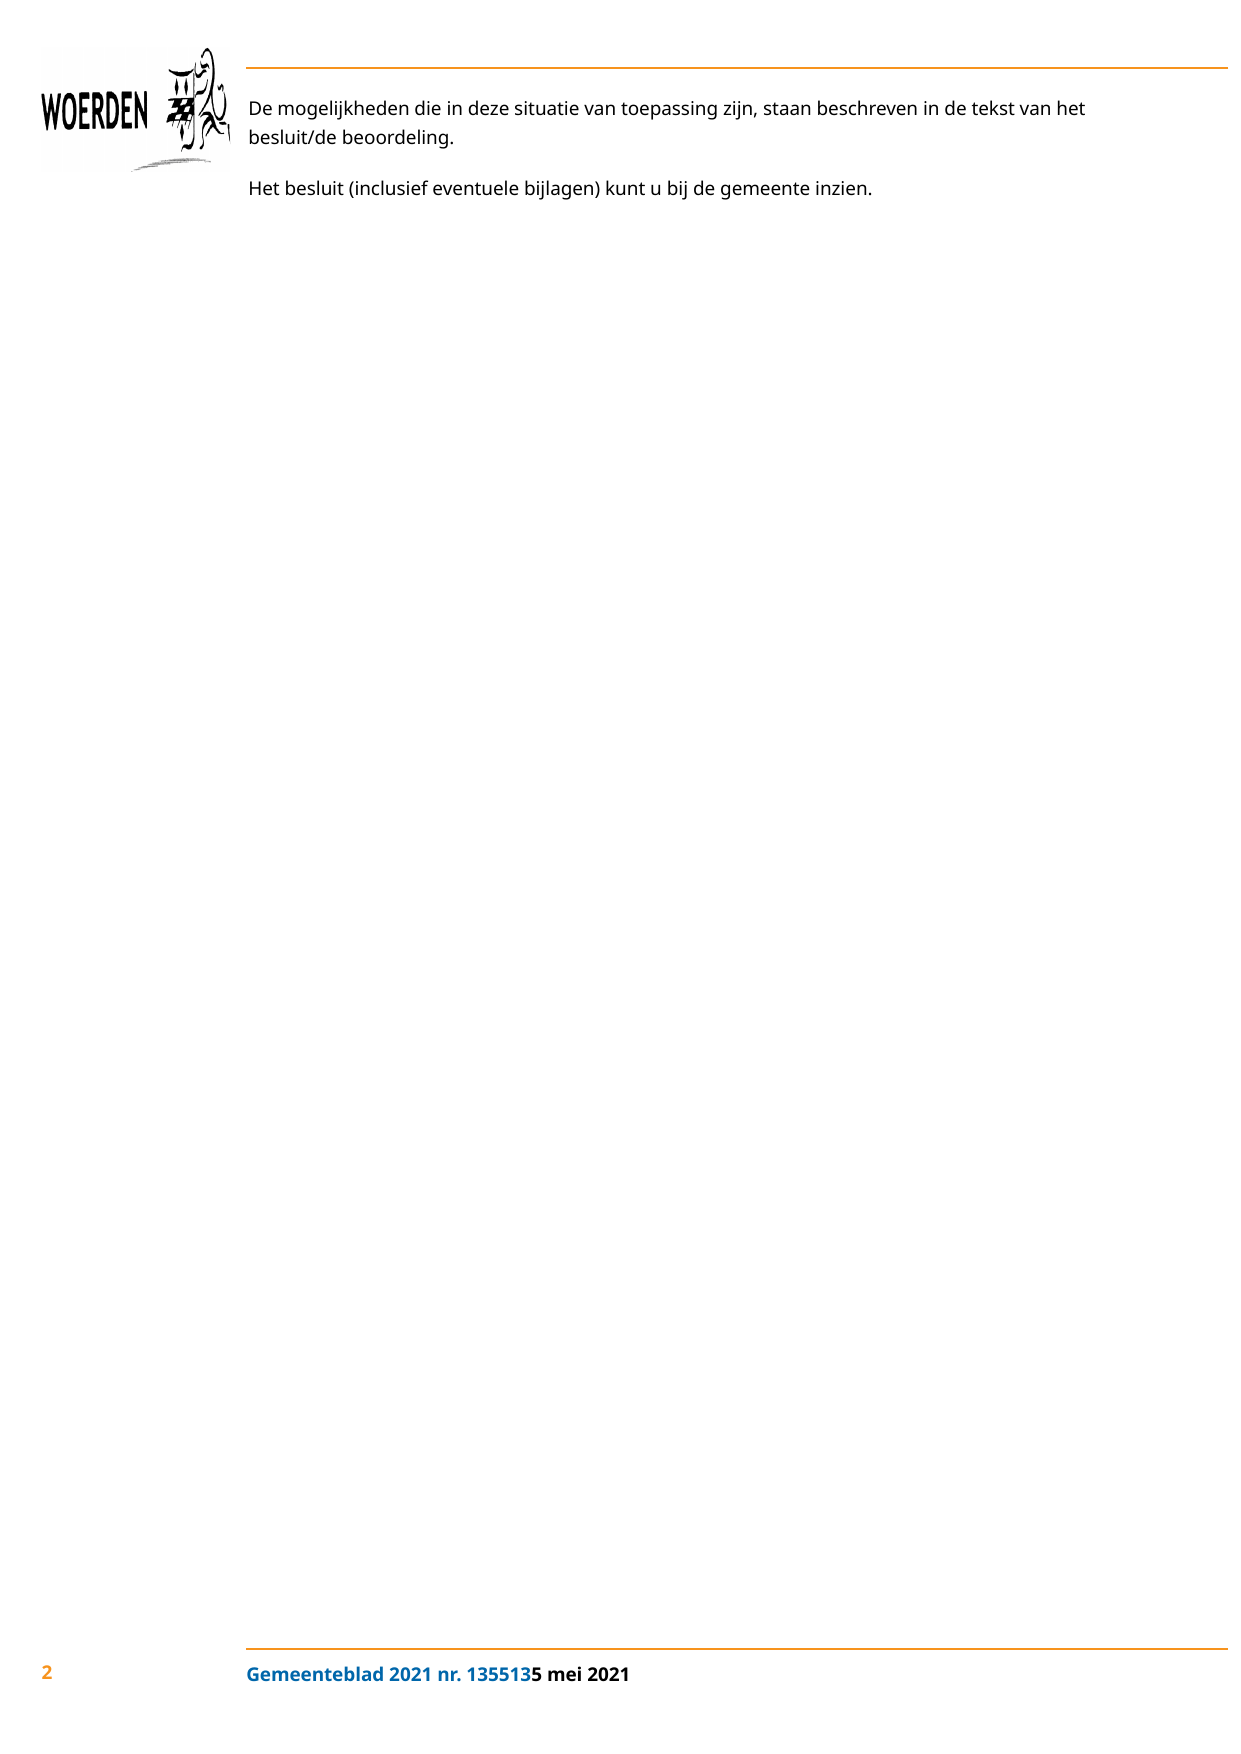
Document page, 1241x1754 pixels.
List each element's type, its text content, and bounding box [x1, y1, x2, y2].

text De mogelijkheden die in deze situatie van toepassing zijn, staan beschreven in de tekst van het besluit/de beoordeling. [248, 95, 1152, 150]
picture [41, 47, 231, 172]
text Het besluit (inclusief eventuele bijlagen) kunt u bij de gemeente inzien. [248, 175, 1152, 201]
